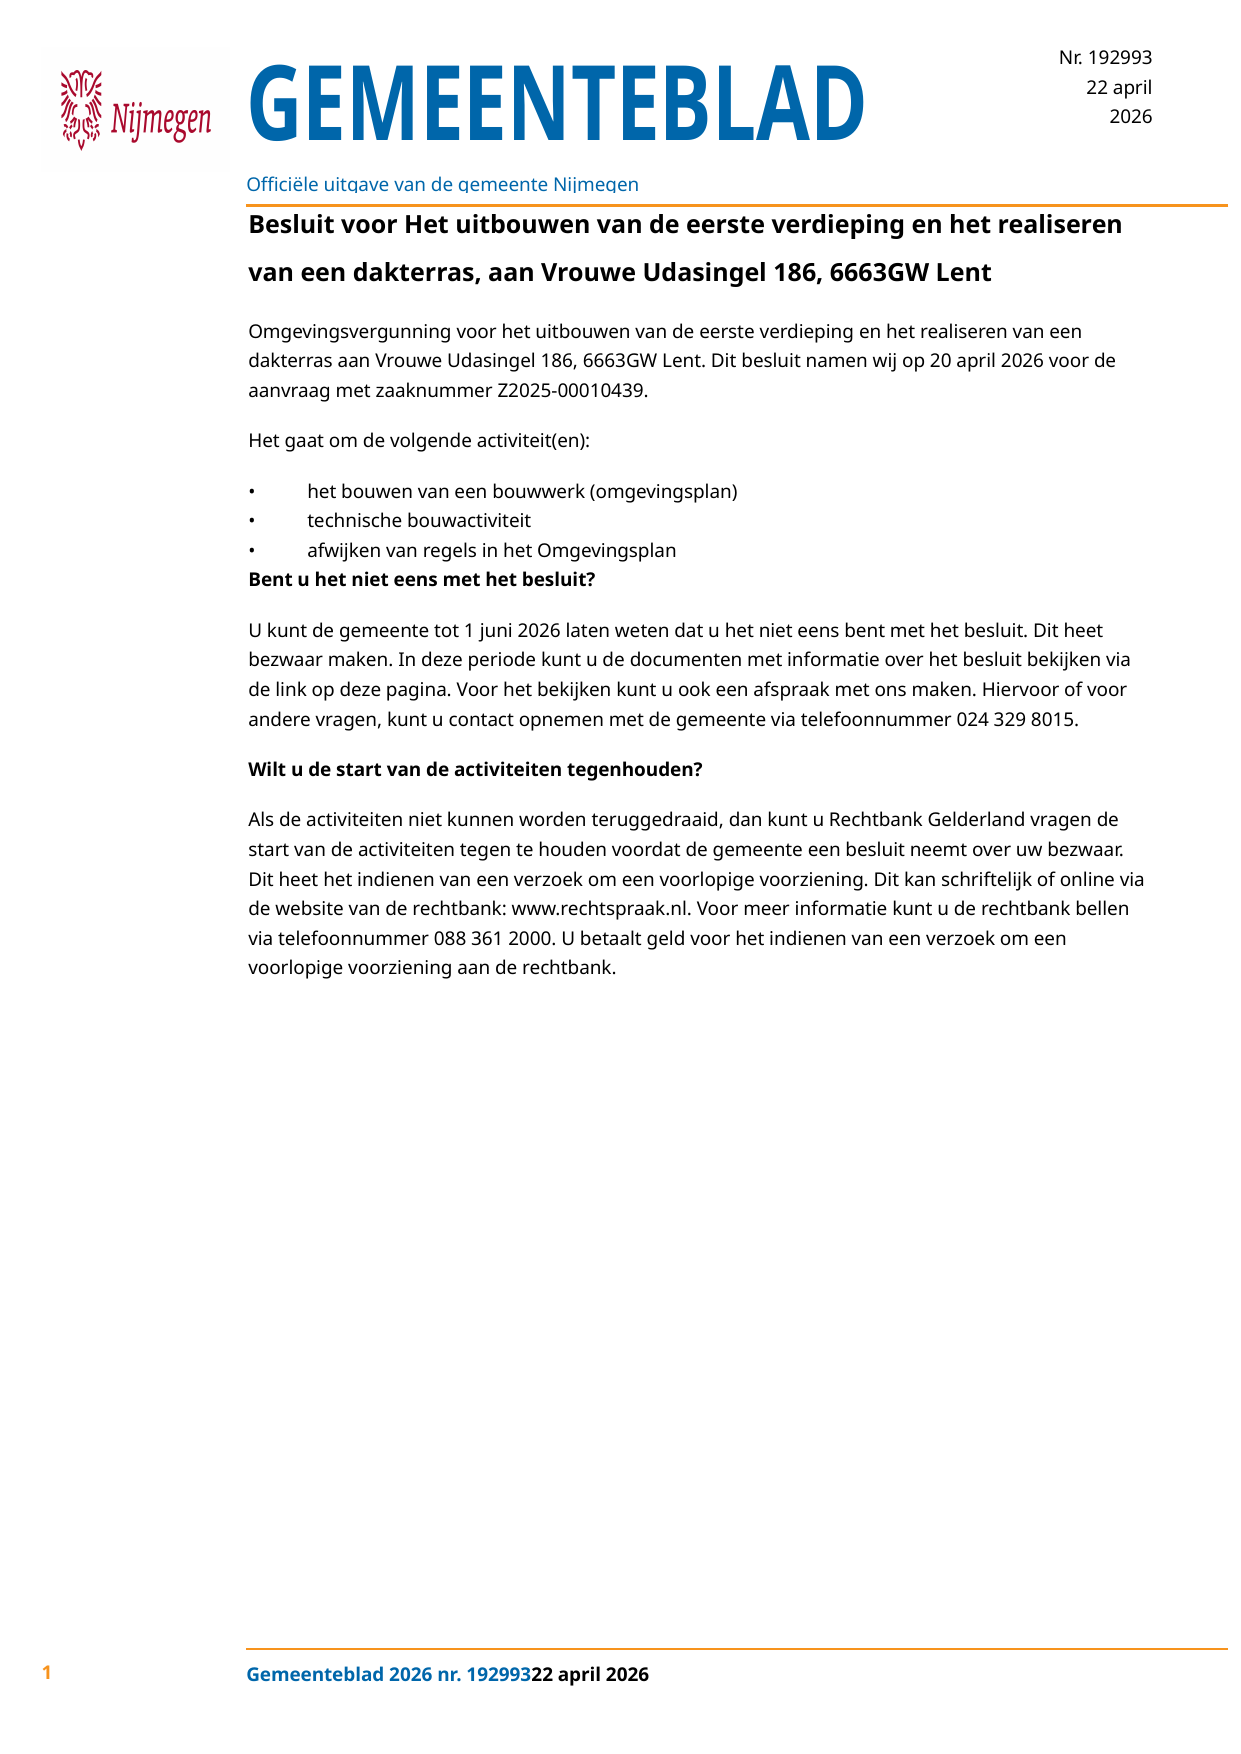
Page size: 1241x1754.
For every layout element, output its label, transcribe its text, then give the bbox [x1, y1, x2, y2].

text Als de activiteiten niet kunnen worden teruggedraaid, dan kunt u Rechtbank Gelderland vragen de start van de activiteiten tegen te houden voordat de gemeente een besluit neemt over uw bezwaar. Dit heet het indienen van een verzoek om een voorlopige voorziening. Dit kan schriftelijk of online via de website van de rechtbank: www.rechtspraak.nl. Voor meer informatie kunt u de rechtbank bellen via telefoonnummer 088 361 2000. U betaalt geld voor het indienen van een verzoek om een voorlopige voorziening aan de rechtbank. [248, 807, 1152, 980]
list technische bouwactiviteit [248, 507, 1152, 533]
picture [41, 47, 231, 172]
text Omgevingsvergunning voor het uitbouwen van de eerste verdieping en het realiseren van een dakterras aan Vrouwe Udasingel 186, 6663GW Lent. Dit besluit namen wij op 20 april 2026 voor de aanvraag met zaaknummer Z2025-00010439. [248, 318, 1152, 403]
text Bent u het niet eens met het besluit? [248, 567, 1152, 592]
text Het gaat om de volgende activiteit(en): [248, 427, 1152, 453]
text Besluit voor Het uitbouwen van de eerste verdieping en het realiseren van een dakterras, aan Vrouwe Udasingel 186, 6663GW Lent [248, 207, 1152, 288]
list het bouwen van een bouwwerk (omgevingsplan) [248, 478, 1152, 504]
text Wilt u de start van de activiteiten tegenhouden? [248, 756, 1152, 782]
list afwijken van regels in het Omgevingsplan [248, 537, 1152, 563]
text U kunt de gemeente tot 1 juni 2026 laten weten dat u het niet eens bent met het besluit. Dit heet bezwaar maken. In deze periode kunt u de documenten met informatie over het besluit bekijken via de link op deze pagina. Voor het bekijken kunt u ook een afspraak met ons maken. Hiervoor of voor andere vragen, kunt u contact opnemen met de gemeente via telefoonnummer 024 329 8015. [248, 617, 1152, 732]
